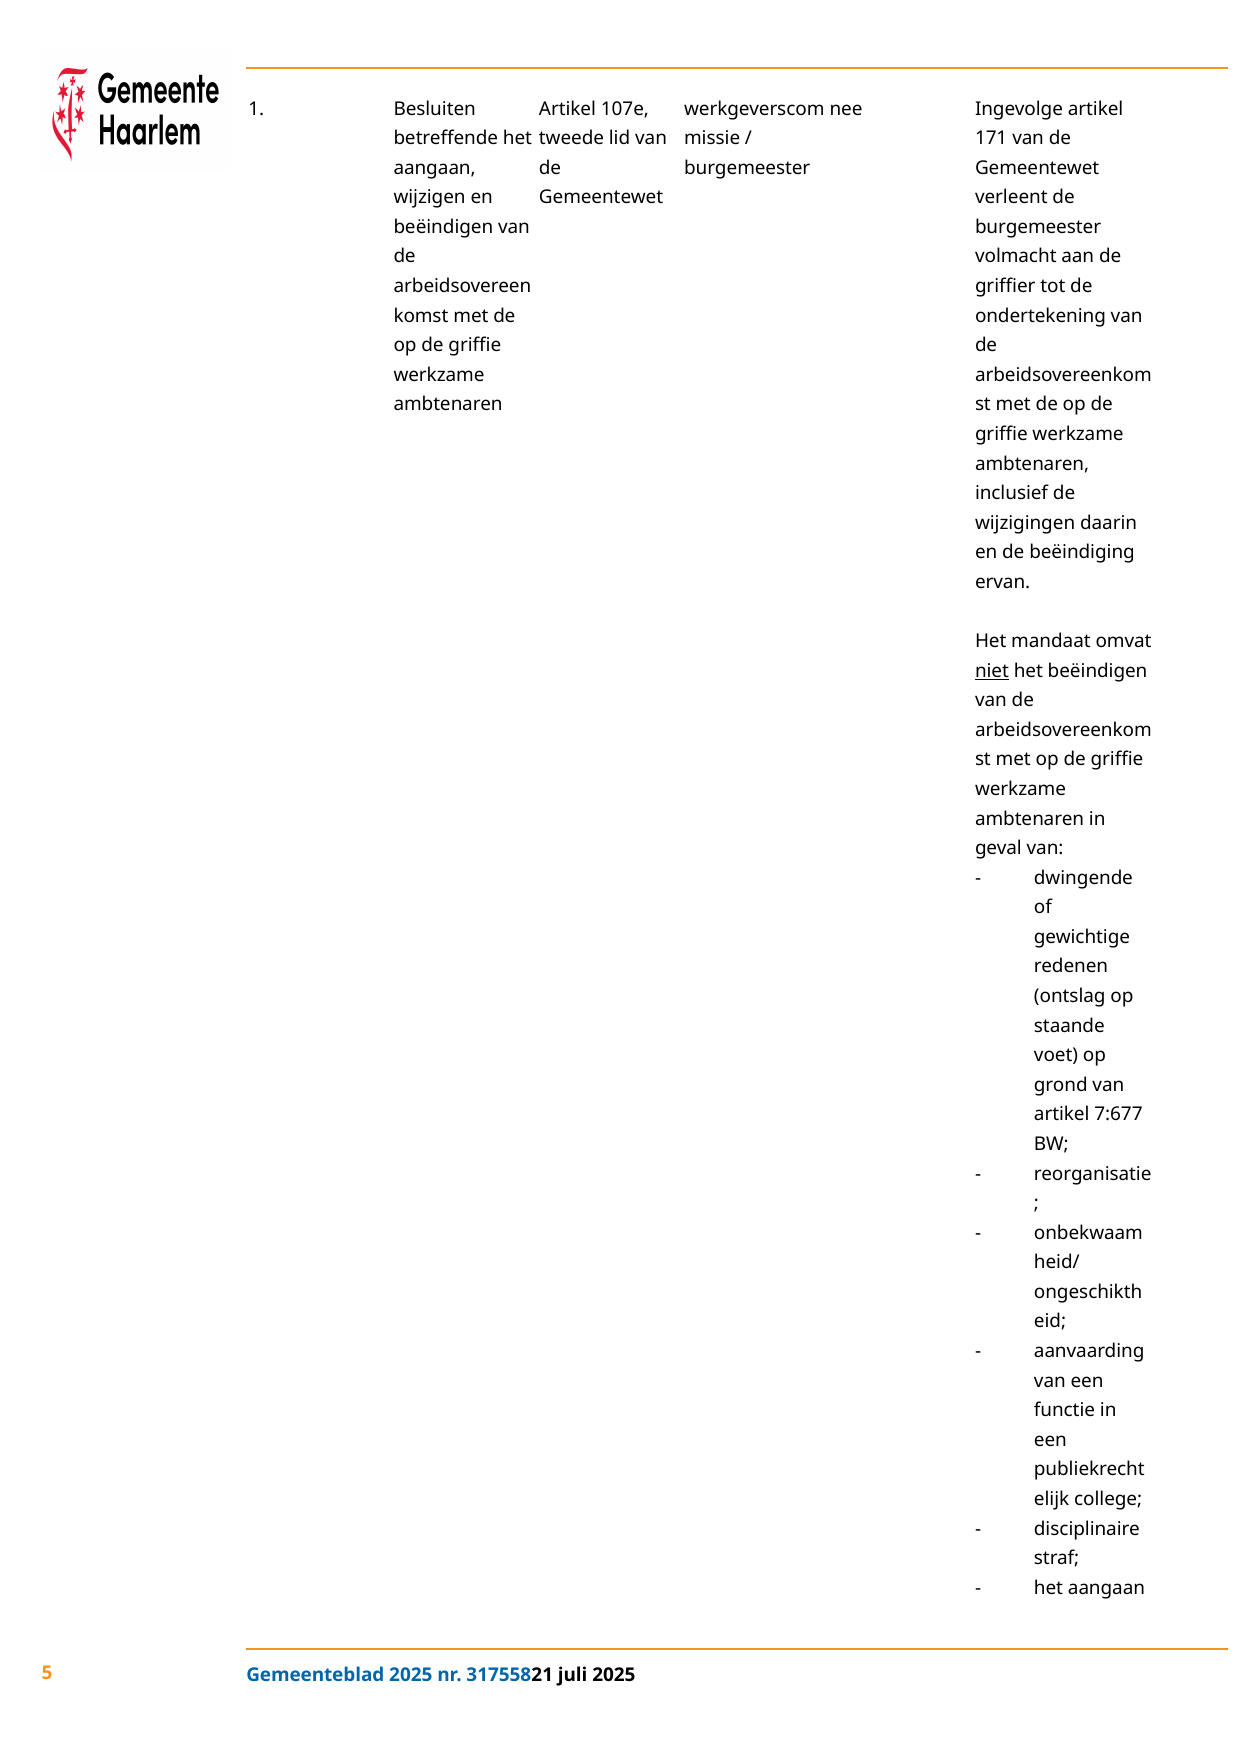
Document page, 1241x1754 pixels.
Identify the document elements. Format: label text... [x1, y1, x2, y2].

picture [41, 47, 231, 172]
table_cell werkgeverscommissie / burgemeester [684, 95, 829, 1600]
table_cell 1. [248, 95, 393, 1600]
table_cell Ingevolge artikel 171 van de Gemeentewet verleent de burgemeester volmacht aan de griffier tot de ondertekening van de arbeidsovereenkomst met de op de griffie werkzame ambtenaren, inclusief de wijzigingen daarin en de beëindiging ervan. Het mandaat omvat niet het beëindigen van de arbeidsovereenkomst met op de griffie werkzame ambtenaren in geval van: dwingende of gewichtige redenen (ontslag op staande voet) op grond van artikel 7:677 BW; reorganisatie; onbekwaamheid/ongeschiktheid; aanvaarding van een functie in een publiekrechtelijk college; disciplinaire straf; het aangaan [975, 95, 1152, 1600]
table_cell nee [829, 95, 975, 1600]
table_cell Besluiten betreffende het aangaan, wijzigen en beëindigen van de arbeidsovereenkomst met de op de griffie werkzame ambtenaren [393, 95, 539, 1600]
table_cell Artikel 107e, tweede lid van de Gemeentewet [539, 95, 684, 1600]
